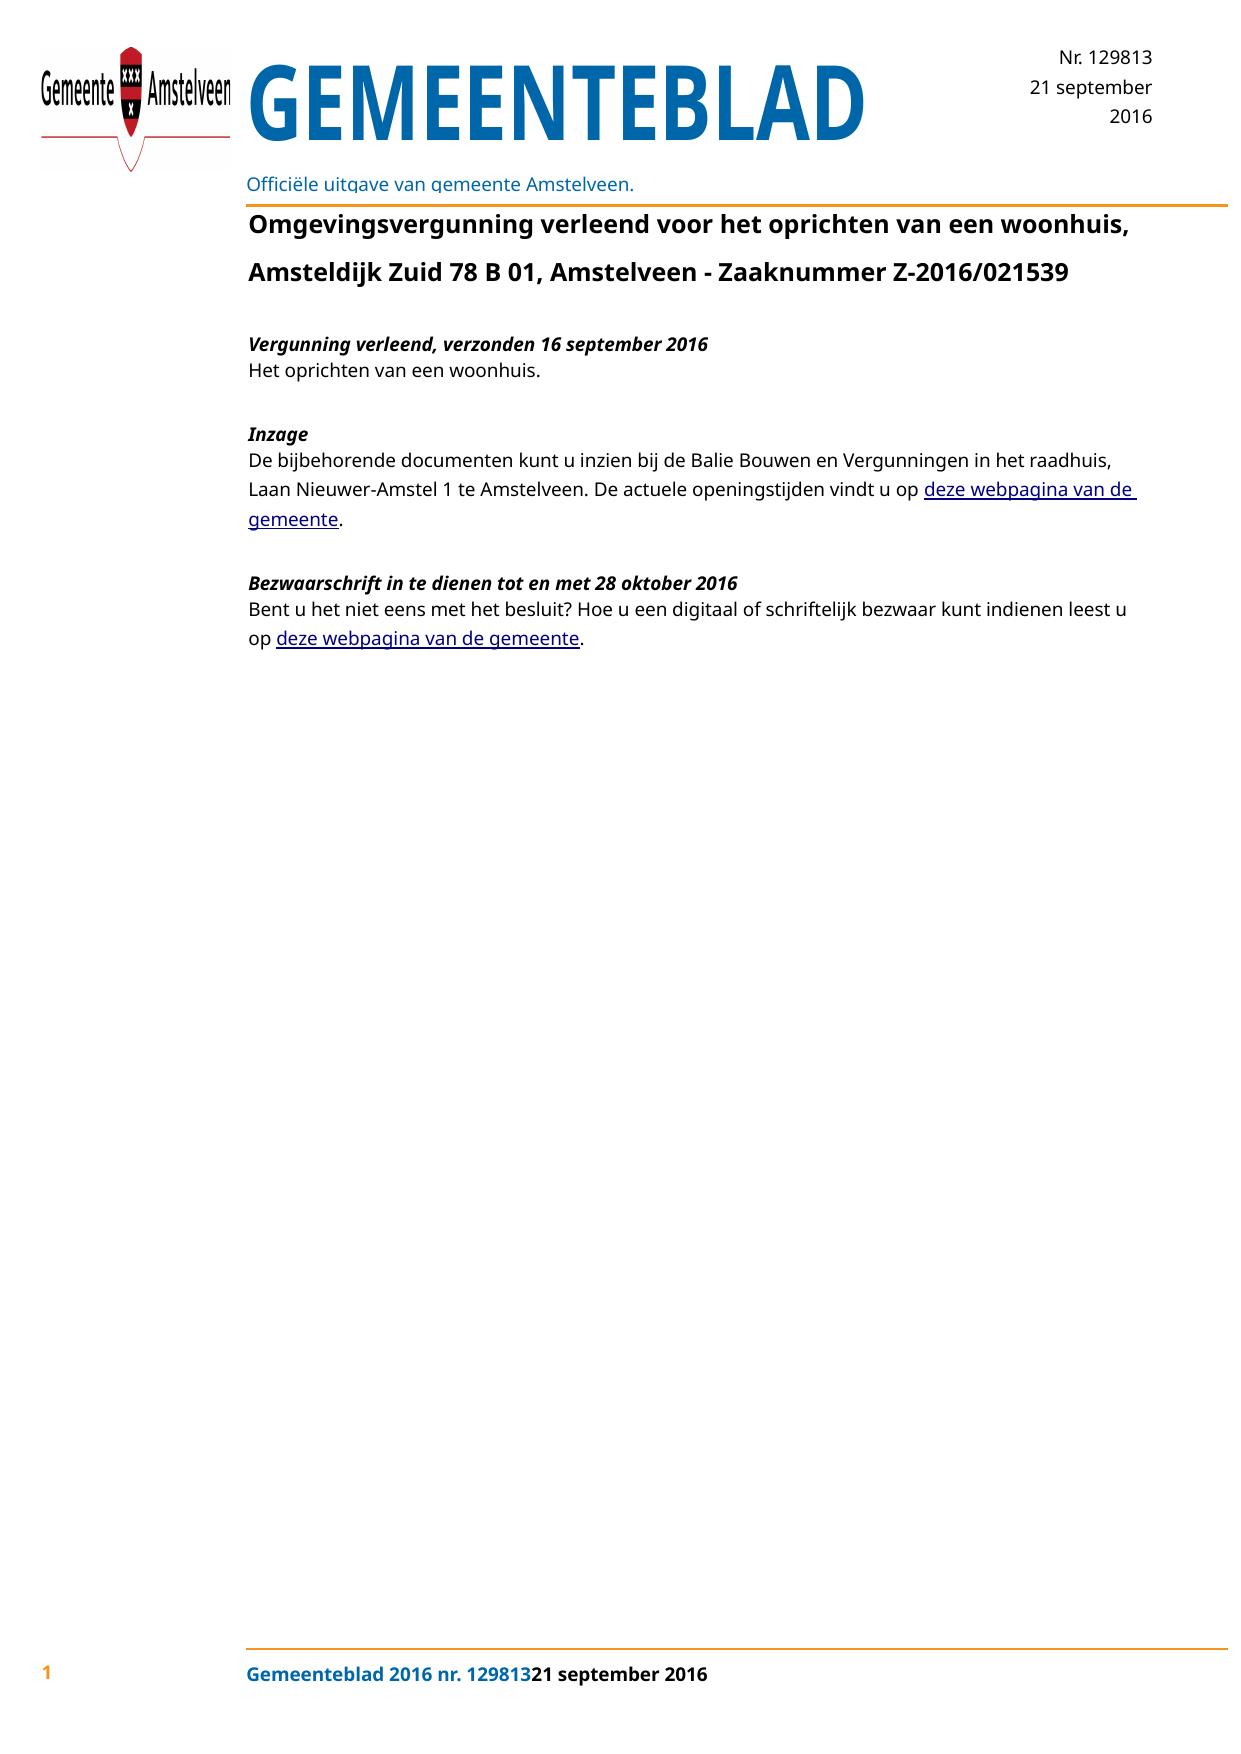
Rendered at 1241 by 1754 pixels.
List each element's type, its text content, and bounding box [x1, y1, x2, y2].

text Inzage [248, 421, 1152, 447]
text Bent u het niet eens met het besluit? Hoe u een digitaal of schriftelijk bezwaar kunt indienen leest u op deze webpagina van de gemeente. [248, 596, 1152, 651]
text Vergunning verleend, verzonden 16 september 2016 [248, 331, 1152, 357]
text Bezwaarschrift in te dienen tot en met 28 oktober 2016 [248, 570, 1152, 596]
picture [41, 47, 231, 172]
text De bijbehorende documenten kunt u inzien bij de Balie Bouwen en Vergunningen in het raadhuis, Laan Nieuwer-Amstel 1 te Amstelveen. De actuele openingstijden vindt u op deze webpagina van de gemeente. [248, 447, 1152, 532]
text Omgevingsvergunning verleend voor het oprichten van een woonhuis, Amsteldijk Zuid 78 B 01, Amstelveen - Zaaknummer Z-2016/021539 [248, 207, 1152, 288]
text Het oprichten van een woonhuis. [248, 357, 1152, 383]
